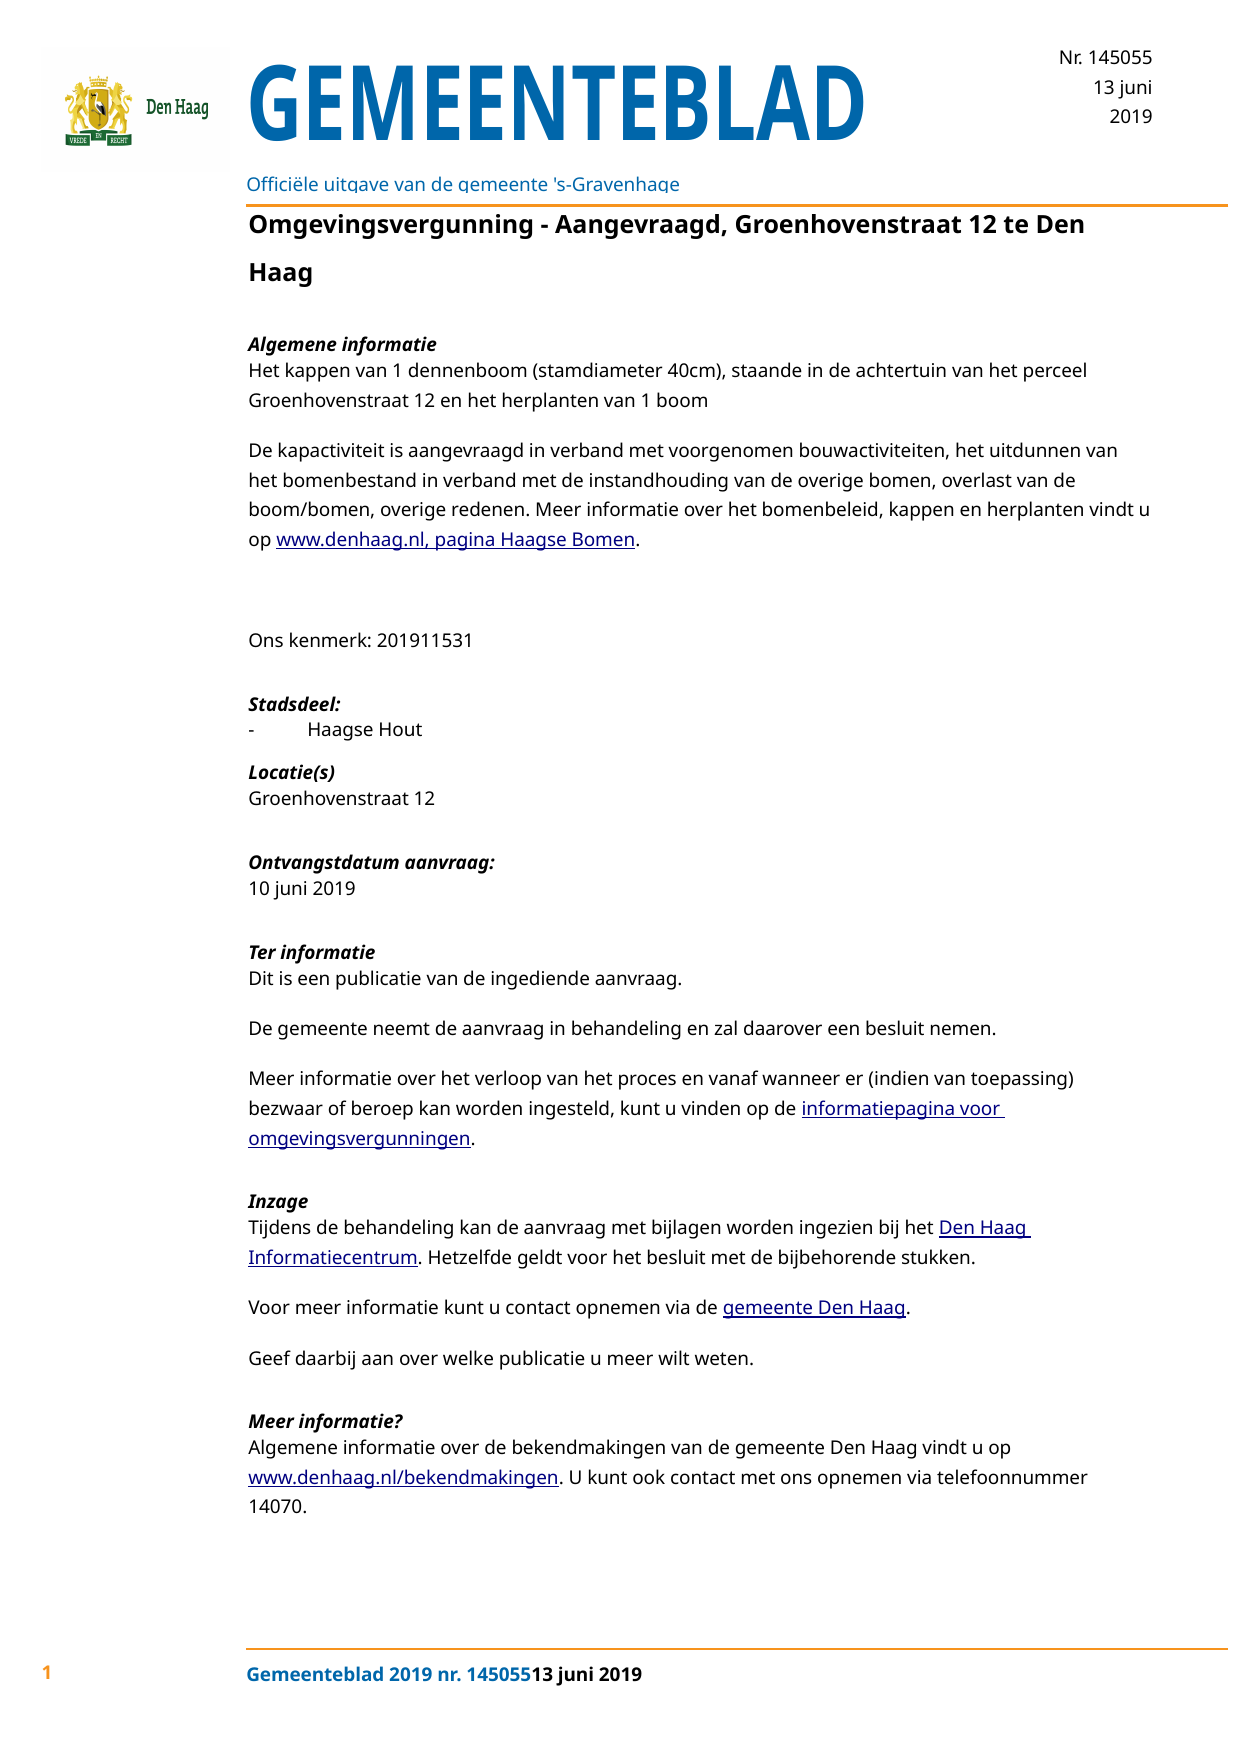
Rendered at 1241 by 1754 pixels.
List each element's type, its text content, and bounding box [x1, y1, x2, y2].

text Inzage [248, 1189, 1152, 1214]
text Geef daarbij aan over welke publicatie u meer wilt weten. [248, 1345, 1152, 1371]
text Het kappen van 1 dennenboom (stamdiameter 40cm), staande in de achtertuin van het perceel Groenhovenstraat 12 en het herplanten van 1 boom [248, 357, 1152, 412]
text 10 juni 2019 [248, 875, 1152, 901]
text Omgevingsvergunning - Aangevraagd, Groenhovenstraat 12 te Den Haag [248, 207, 1152, 288]
text Tijdens de behandeling kan de aanvraag met bijlagen worden ingezien bij het Den Haag Informatiecentrum. Hetzelfde geldt voor het besluit met de bijbehorende stukken. [248, 1214, 1152, 1270]
text Stadsdeel: [248, 691, 1152, 716]
picture [41, 47, 231, 172]
text Voor meer informatie kunt u contact opnemen via de gemeente Den Haag. [248, 1294, 1152, 1320]
text Ontvangstdatum aanvraag: [248, 849, 1152, 875]
text Meer informatie over het verloop van het proces en vanaf wanneer er (indien van toepassing) bezwaar of beroep kan worden ingesteld, kunt u vinden op de informatiepagina voor omgevingsvergunningen. [248, 1066, 1152, 1150]
text Ter informatie [248, 939, 1152, 965]
text Algemene informatie [248, 331, 1152, 357]
text Ons kenmerk: 201911531 [248, 627, 1152, 652]
text Groenhovenstraat 12 [248, 785, 1152, 811]
text Locatie(s) [248, 759, 1152, 785]
list Haagse Hout [248, 716, 1152, 742]
text Algemene informatie over de bekendmakingen van de gemeente Den Haag vindt u op www.denhaag.nl/bekendmakingen. U kunt ook contact met ons opnemen via telefoonnummer 14070. [248, 1434, 1152, 1519]
text Dit is een publicatie van de ingediende aanvraag. [248, 965, 1152, 990]
text De kapactiviteit is aangevraagd in verband met voorgenomen bouwactiviteiten, het uitdunnen van het bomenbestand in verband met de instandhouding van de overige bomen, overlast van de boom/bomen, overige redenen. Meer informatie over het bomenbeleid, kappen en herplanten vindt u op www.denhaag.nl, pagina Haagse Bomen. [248, 437, 1152, 552]
text De gemeente neemt de aanvraag in behandeling en zal daarover een besluit nemen. [248, 1015, 1152, 1041]
text Meer informatie? [248, 1409, 1152, 1434]
